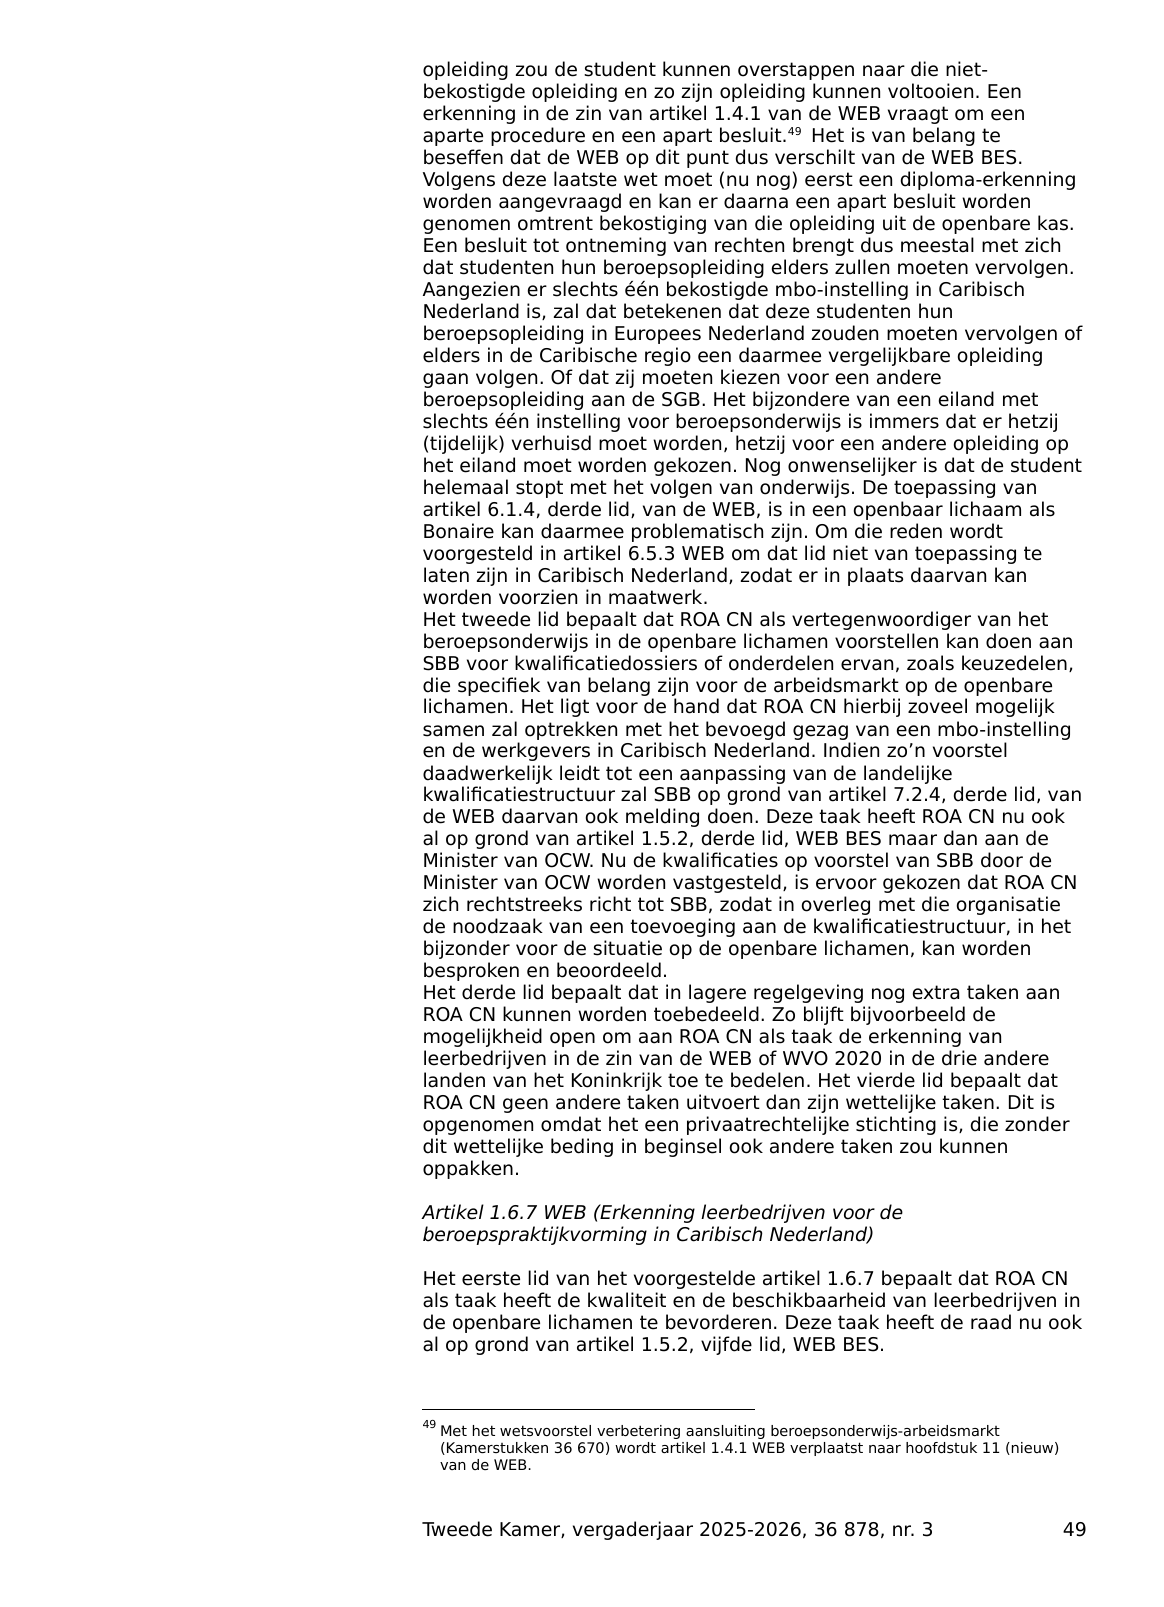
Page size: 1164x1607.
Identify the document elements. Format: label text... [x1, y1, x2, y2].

text Een besluit tot ontneming van rechten brengt dus meestal met zich dat studenten hun beroepsopleiding elders zullen moeten vervolgen. Aangezien er slechts één bekostigde mbo-instelling in Caribisch Nederland is, zal dat betekenen dat deze studenten hun beroepsopleiding in Europees Nederland zouden moeten vervolgen of elders in de Caribische regio een daarmee vergelijkbare opleiding gaan volgen. Of dat zij moeten kiezen voor een andere beroepsopleiding aan de SGB. Het bijzondere van een eiland met slechts één instelling voor beroepsonderwijs is immers dat er hetzij (tijdelijk) verhuisd moet worden, hetzij voor een andere opleiding op het eiland moet worden gekozen. Nog onwenselijker is dat de student helemaal stopt met het volgen van onderwijs. De toepassing van artikel 6.1.4, derde lid, van de WEB, is in een openbaar lichaam als Bonaire kan daarmee problematisch zijn. Om die reden wordt voorgesteld in artikel 6.5.3 WEB om dat lid niet van toepassing te laten zijn in Caribisch Nederland, zodat er in plaats daarvan kan worden voorzien in maatwerk. [422, 235, 1087, 608]
text Met het wetsvoorstel verbetering aansluiting beroepsonderwijs-arbeidsmarkt (Kamerstukken 36 670) wordt artikel 1.4.1 WEB verplaatst naar hoofdstuk 11 (nieuw) van de WEB. [422, 1418, 1087, 1474]
text opleiding zou de student kunnen overstappen naar die niet-bekostigde opleiding en zo zijn opleiding kunnen voltooien. Een erkenning in de zin van artikel 1.4.1 van de WEB vraagt om een aparte procedure en een apart besluit. Het is van belang te beseffen dat de WEB op dit punt dus verschilt van de WEB BES. Volgens deze laatste wet moet (nu nog) eerst een diploma-erkenning worden aangevraagd en kan er daarna een apart besluit worden genomen omtrent bekostiging van die opleiding uit de openbare kas. [422, 59, 1087, 235]
subtitle Artikel 1.6.7 WEB (Erkenning leerbedrijven voor de beroepspraktijkvorming in Caribisch Nederland) [422, 1202, 1087, 1246]
text Het eerste lid van het voorgestelde artikel 1.6.7 bepaalt dat ROA CN als taak heeft de kwaliteit en de beschikbaarheid van leerbedrijven in de openbare lichamen te bevorderen. Deze taak heeft de raad nu ook al op grond van artikel 1.5.2, vijfde lid, WEB BES. [422, 1268, 1087, 1356]
text Het tweede lid bepaalt dat ROA CN als vertegenwoordiger van het beroepsonderwijs in de openbare lichamen voorstellen kan doen aan SBB voor kwalificatiedossiers of onderdelen ervan, zoals keuzedelen, die specifiek van belang zijn voor de arbeidsmarkt op de openbare lichamen. Het ligt voor de hand dat ROA CN hierbij zoveel mogelijk samen zal optrekken met het bevoegd gezag van een mbo-instelling en de werkgevers in Caribisch Nederland. Indien zo’n voorstel daadwerkelijk leidt tot een aanpassing van de landelijke kwalificatiestructuur zal SBB op grond van artikel 7.2.4, derde lid, van de WEB daarvan ook melding doen. Deze taak heeft ROA CN nu ook al op grond van artikel 1.5.2, derde lid, WEB BES maar dan aan de Minister van OCW. Nu de kwalificaties op voorstel van SBB door de Minister van OCW worden vastgesteld, is ervoor gekozen dat ROA CN zich rechtstreeks richt tot SBB, zodat in overleg met die organisatie de noodzaak van een toevoeging aan de kwalificatiestructuur, in het bijzonder voor de situatie op de openbare lichamen, kan worden besproken en beoordeeld. [422, 608, 1087, 982]
text Het derde lid bepaalt dat in lagere regelgeving nog extra taken aan ROA CN kunnen worden toebedeeld. Zo blijft bijvoorbeeld de mogelijkheid open om aan ROA CN als taak de erkenning van leerbedrijven in de zin van de WEB of WVO 2020 in de drie andere landen van het Koninkrijk toe te bedelen. Het vierde lid bepaalt dat ROA CN geen andere taken uitvoert dan zijn wettelijke taken. Dit is opgenomen omdat het een privaatrechtelijke stichting is, die zonder dit wettelijke beding in beginsel ook andere taken zou kunnen oppakken. [422, 982, 1087, 1180]
